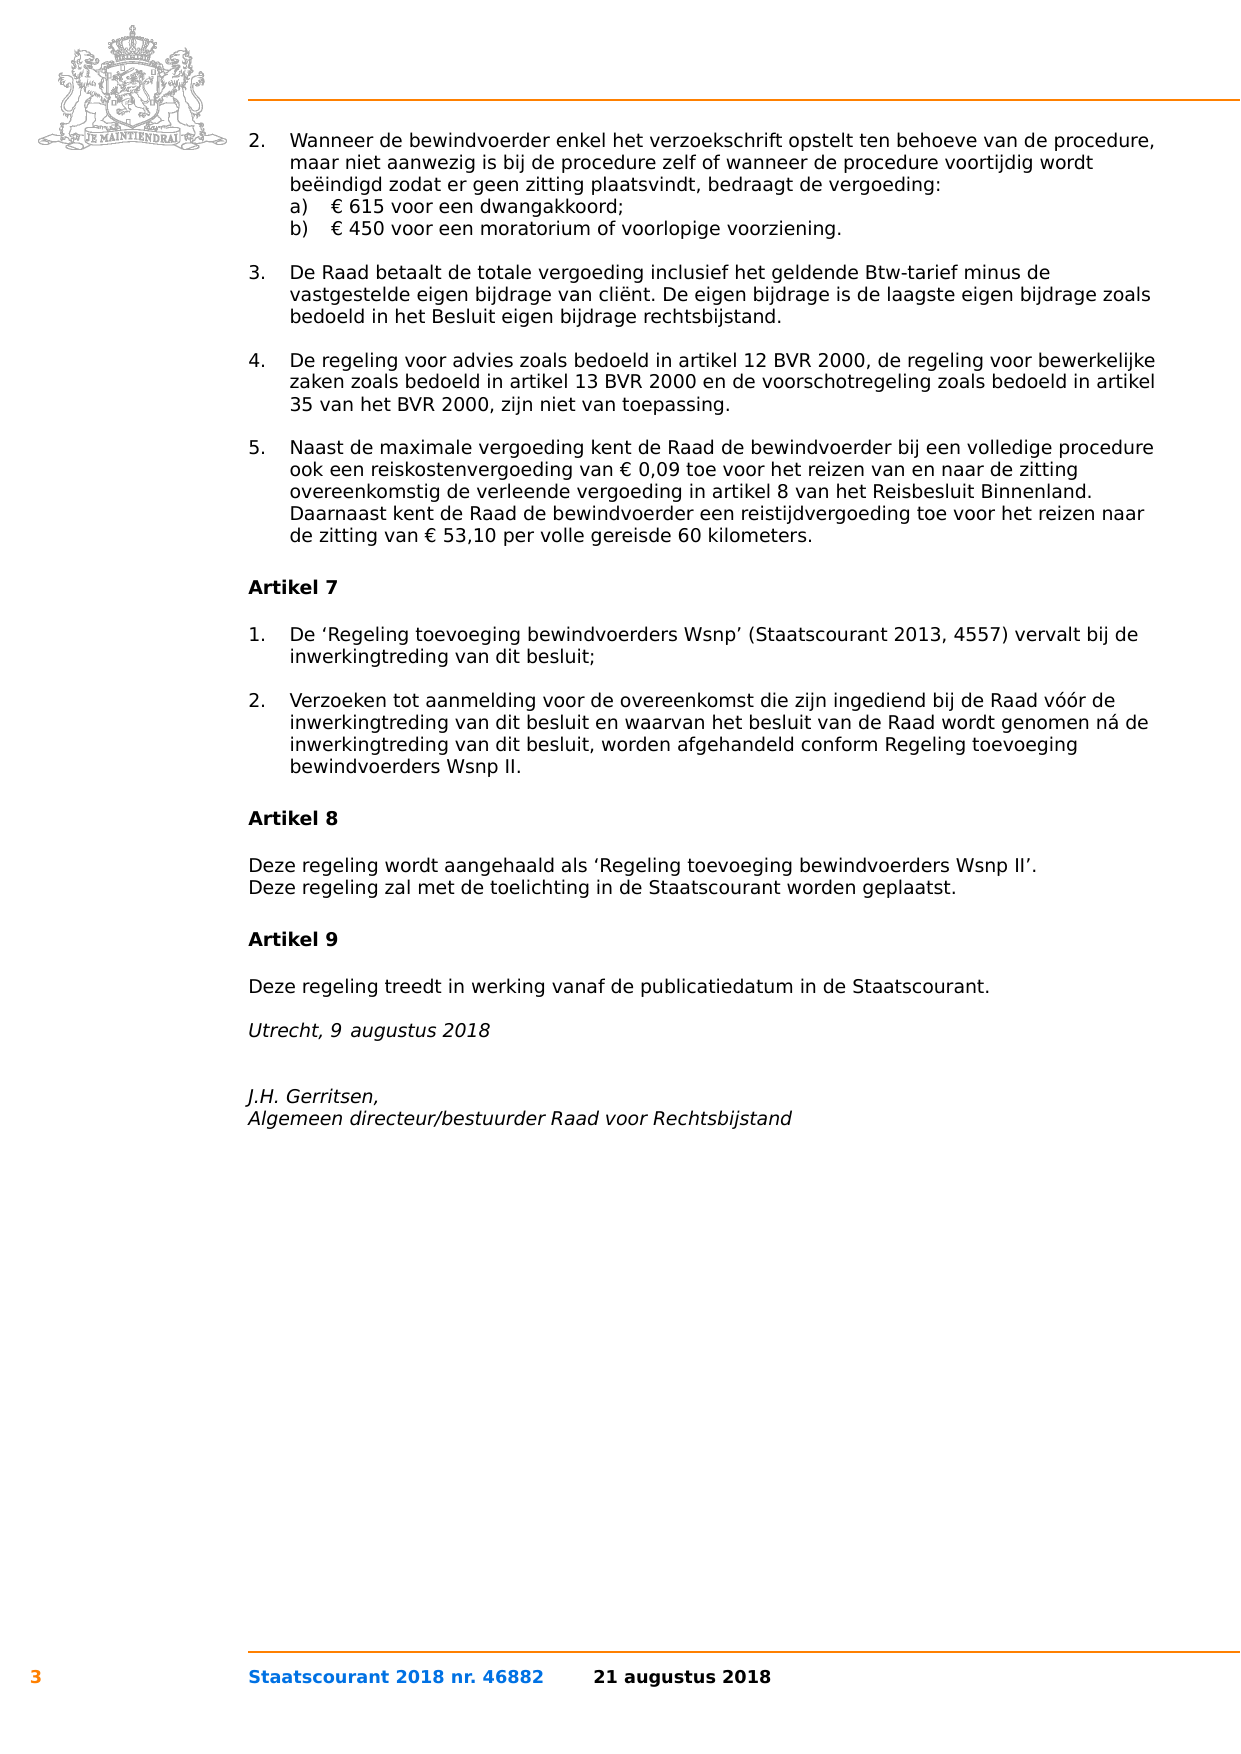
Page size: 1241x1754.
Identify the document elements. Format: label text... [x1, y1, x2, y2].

picture [38, 25, 227, 150]
text Deze regeling wordt aangehaald als ‘Regeling toevoeging bewindvoerders Wsnp II’. [248, 855, 1163, 877]
subtitle Artikel 8 [248, 808, 1163, 830]
text 4. De regeling voor advies zoals bedoeld in artikel 12 BVR 2000, de regeling voor bewerkelijke zaken zoals bedoeld in artikel 13 BVR 2000 en de voorschotregeling zoals bedoeld in artikel 35 van het BVR 2000, zijn niet van toepassing. [248, 349, 1163, 415]
text a) € 615 voor een dwangakkoord; [289, 196, 1163, 218]
text J.H. Gerritsen, Algemeen directeur/bestuurder Raad voor Rechtsbijstand [248, 1063, 1163, 1129]
text Deze regeling zal met de toelichting in de Staatscourant worden geplaatst. [248, 877, 1163, 899]
text 2. Wanneer de bewindvoerder enkel het verzoekschrift opstelt ten behoeve van de procedure, maar niet aanwezig is bij de procedure zelf of wanneer de procedure voortijdig wordt beëindigd zodat er geen zitting plaatsvindt, bedraagt de vergoeding: [248, 130, 1163, 196]
text 1. De ‘Regeling toevoeging bewindvoerders Wsnp’ (Staatscourant 2013, 4557) vervalt bij de inwerkingtreding van dit besluit; [248, 624, 1163, 668]
text b) € 450 voor een moratorium of voorlopige voorziening. [289, 218, 1163, 240]
text 2. Verzoeken tot aanmelding voor de overeenkomst die zijn ingediend bij de Raad vóór de inwerkingtreding van dit besluit en waarvan het besluit van de Raad wordt genomen ná de inwerkingtreding van dit besluit, worden afgehandeld conform Regeling toevoeging bewindvoerders Wsnp II. [248, 690, 1163, 778]
text 3. De Raad betaalt de totale vergoeding inclusief het geldende Btw-tarief minus de vastgestelde eigen bijdrage van cliënt. De eigen bijdrage is de laagste eigen bijdrage zoals bedoeld in het Besluit eigen bijdrage rechtsbijstand. [248, 262, 1163, 328]
text 5. Naast de maximale vergoeding kent de Raad de bewindvoerder bij een volledige procedure ook een reiskostenvergoeding van € 0,09 toe voor het reizen van en naar de zitting overeenkomstig de verleende vergoeding in artikel 8 van het Reisbesluit Binnenland. Daarnaast kent de Raad de bewindvoerder een reistijdvergoeding toe voor het reizen naar de zitting van € 53,10 per volle gereisde 60 kilometers. [248, 437, 1163, 547]
text Deze regeling treedt in werking vanaf de publicatiedatum in de Staatscourant. [248, 976, 1163, 998]
text Utrecht, 9 augustus 2018 [248, 1020, 1163, 1042]
subtitle Artikel 9 [248, 929, 1163, 951]
subtitle Artikel 7 [248, 577, 1163, 599]
